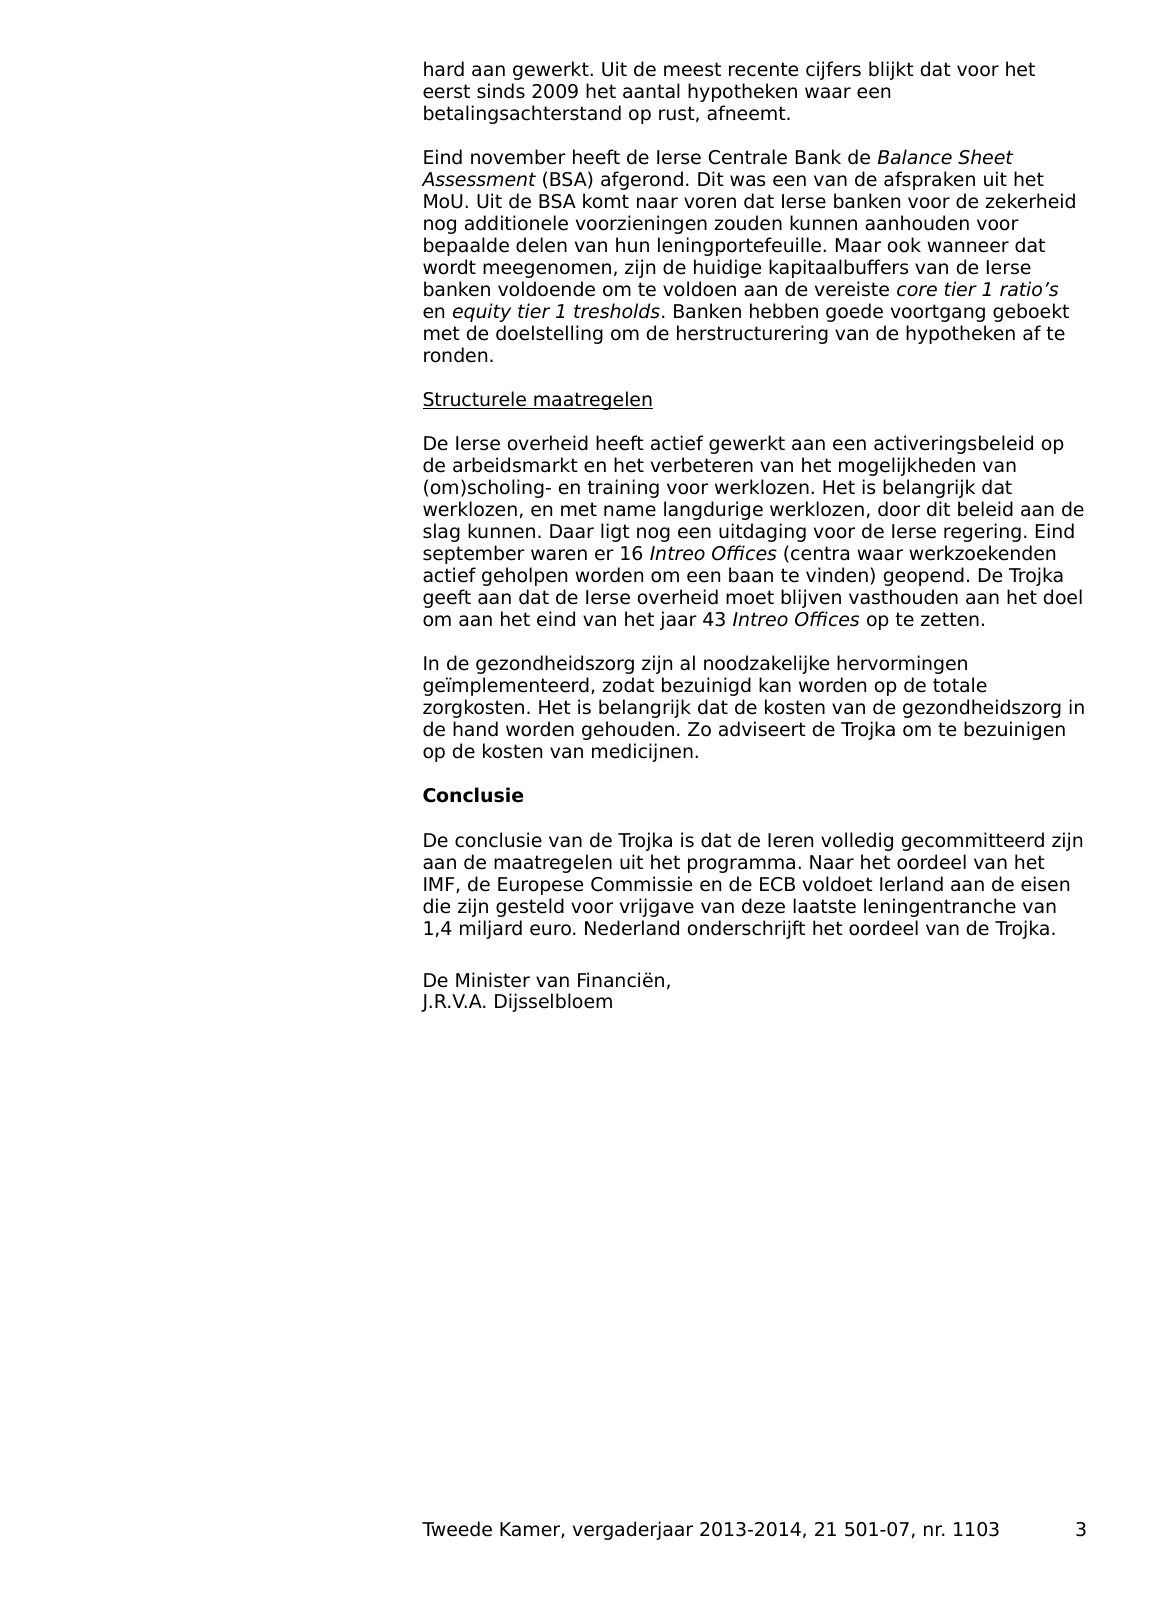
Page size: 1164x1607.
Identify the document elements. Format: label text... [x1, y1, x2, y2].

text In de gezondheidszorg zijn al noodzakelijke hervormingen geïmplementeerd, zodat bezuinigd kan worden op de totale zorgkosten. Het is belangrijk dat de kosten van de gezondheidszorg in de hand worden gehouden. Zo adviseert de Trojka om te bezuinigen op de kosten van medicijnen. [422, 653, 1087, 763]
subtitle Conclusie [422, 785, 1087, 807]
text Eind november heeft de Ierse Centrale Bank de Balance Sheet Assessment (BSA) afgerond. Dit was een van de afspraken uit het MoU. Uit de BSA komt naar voren dat Ierse banken voor de zekerheid nog additionele voorzieningen zouden kunnen aanhouden voor bepaalde delen van hun leningportefeuille. Maar ook wanneer dat wordt meegenomen, zijn de huidige kapitaalbuffers van de Ierse banken voldoende om te voldoen aan de vereiste core tier 1 ratio’s en equity tier 1 tresholds. Banken hebben goede voortgang geboekt met de doelstelling om de herstructurering van de hypotheken af te ronden. [422, 147, 1087, 367]
text De conclusie van de Trojka is dat de Ieren volledig gecommitteerd zijn aan de maatregelen uit het programma. Naar het oordeel van het IMF, de Europese Commissie en de ECB voldoet Ierland aan de eisen die zijn gesteld voor vrijgave van deze laatste leningentranche van 1,4 miljard euro. Nederland onderschrijft het oordeel van de Trojka. [422, 829, 1087, 939]
subtitle Structurele maatregelen [422, 389, 1087, 411]
text hard aan gewerkt. Uit de meest recente cijfers blijkt dat voor het eerst sinds 2009 het aantal hypotheken waar een betalingsachterstand op rust, afneemt. [422, 59, 1087, 125]
text De Minister van Financiën, J.R.V.A. Dijsselbloem [422, 969, 1087, 1013]
text De Ierse overheid heeft actief gewerkt aan een activeringsbeleid op de arbeidsmarkt en het verbeteren van het mogelijkheden van (om)scholing- en training voor werklozen. Het is belangrijk dat werklozen, en met name langdurige werklozen, door dit beleid aan de slag kunnen. Daar ligt nog een uitdaging voor de Ierse regering. Eind september waren er 16 Intreo Offices (centra waar werkzoekenden actief geholpen worden om een baan te vinden) geopend. De Trojka geeft aan dat de Ierse overheid moet blijven vasthouden aan het doel om aan het eind van het jaar 43 Intreo Offices op te zetten. [422, 433, 1087, 631]
